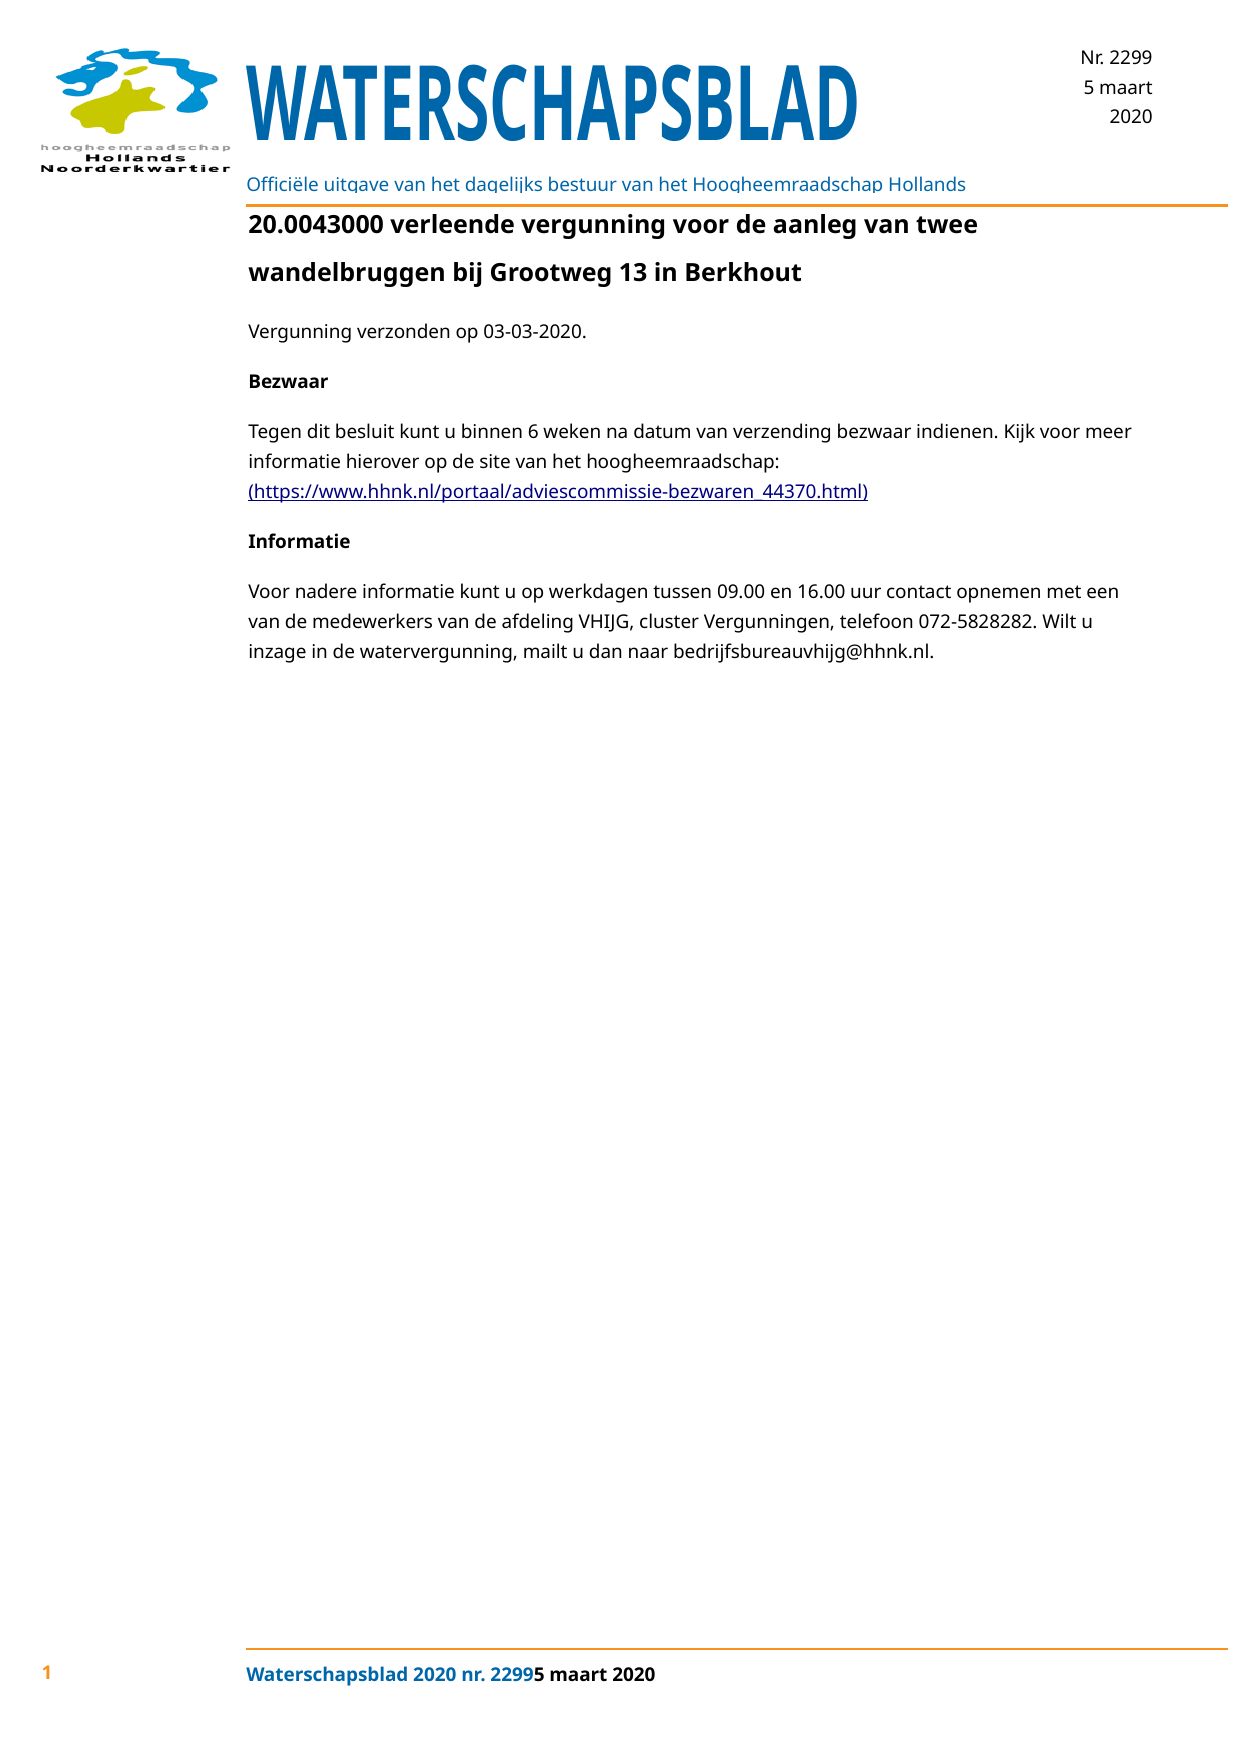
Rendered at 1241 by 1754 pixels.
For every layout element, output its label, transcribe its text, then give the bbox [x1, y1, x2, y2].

picture [41, 47, 231, 172]
text Voor nadere informatie kunt u op werkdagen tussen 09.00 en 16.00 uur contact opnemen met een van de medewerkers van de afdeling VHIJG, cluster Vergunningen, telefoon 072-5828282. Wilt u inzage in de watervergunning, mailt u dan naar bedrijfsbureauvhijg@hhnk.nl. [248, 579, 1152, 664]
text Informatie [248, 528, 1152, 554]
text Tegen dit besluit kunt u binnen 6 weken na datum van verzending bezwaar indienen. Kijk voor meer informatie hierover op de site van het hoogheemraadschap: (https://www.hhnk.nl/portaal/adviescommissie-bezwaren_44370.html) [248, 419, 1152, 504]
text 20.0043000 verleende vergunning voor de aanleg van twee wandelbruggen bij Grootweg 13 in Berkhout [248, 207, 1152, 288]
text Vergunning verzonden op 03-03-2020. [248, 318, 1152, 344]
text Bezwaar [248, 368, 1152, 394]
